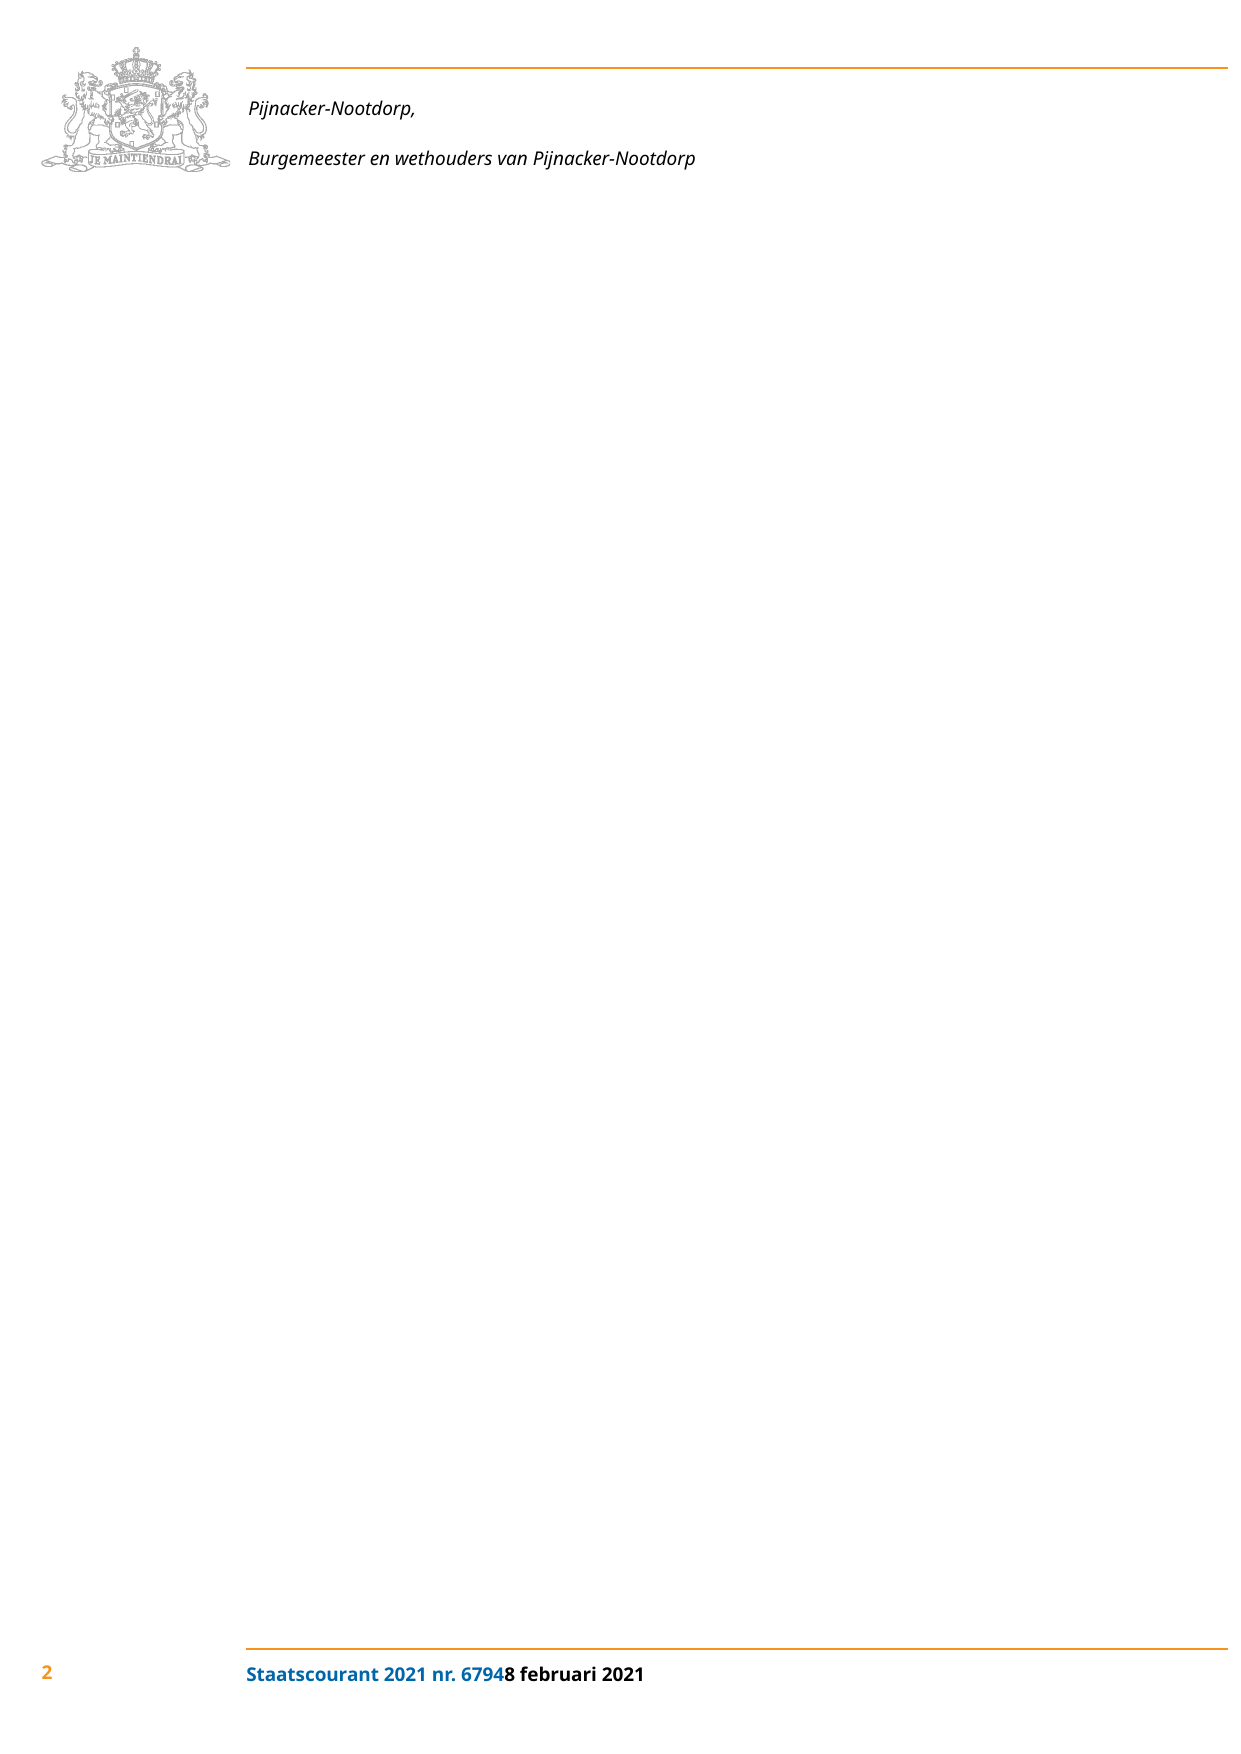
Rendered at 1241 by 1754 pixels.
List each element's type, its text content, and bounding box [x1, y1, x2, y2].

text Burgemeester en wethouders van Pijnacker-Nootdorp [248, 145, 1152, 171]
text Pijnacker-Nootdorp, [248, 95, 1152, 121]
picture [41, 47, 231, 172]
